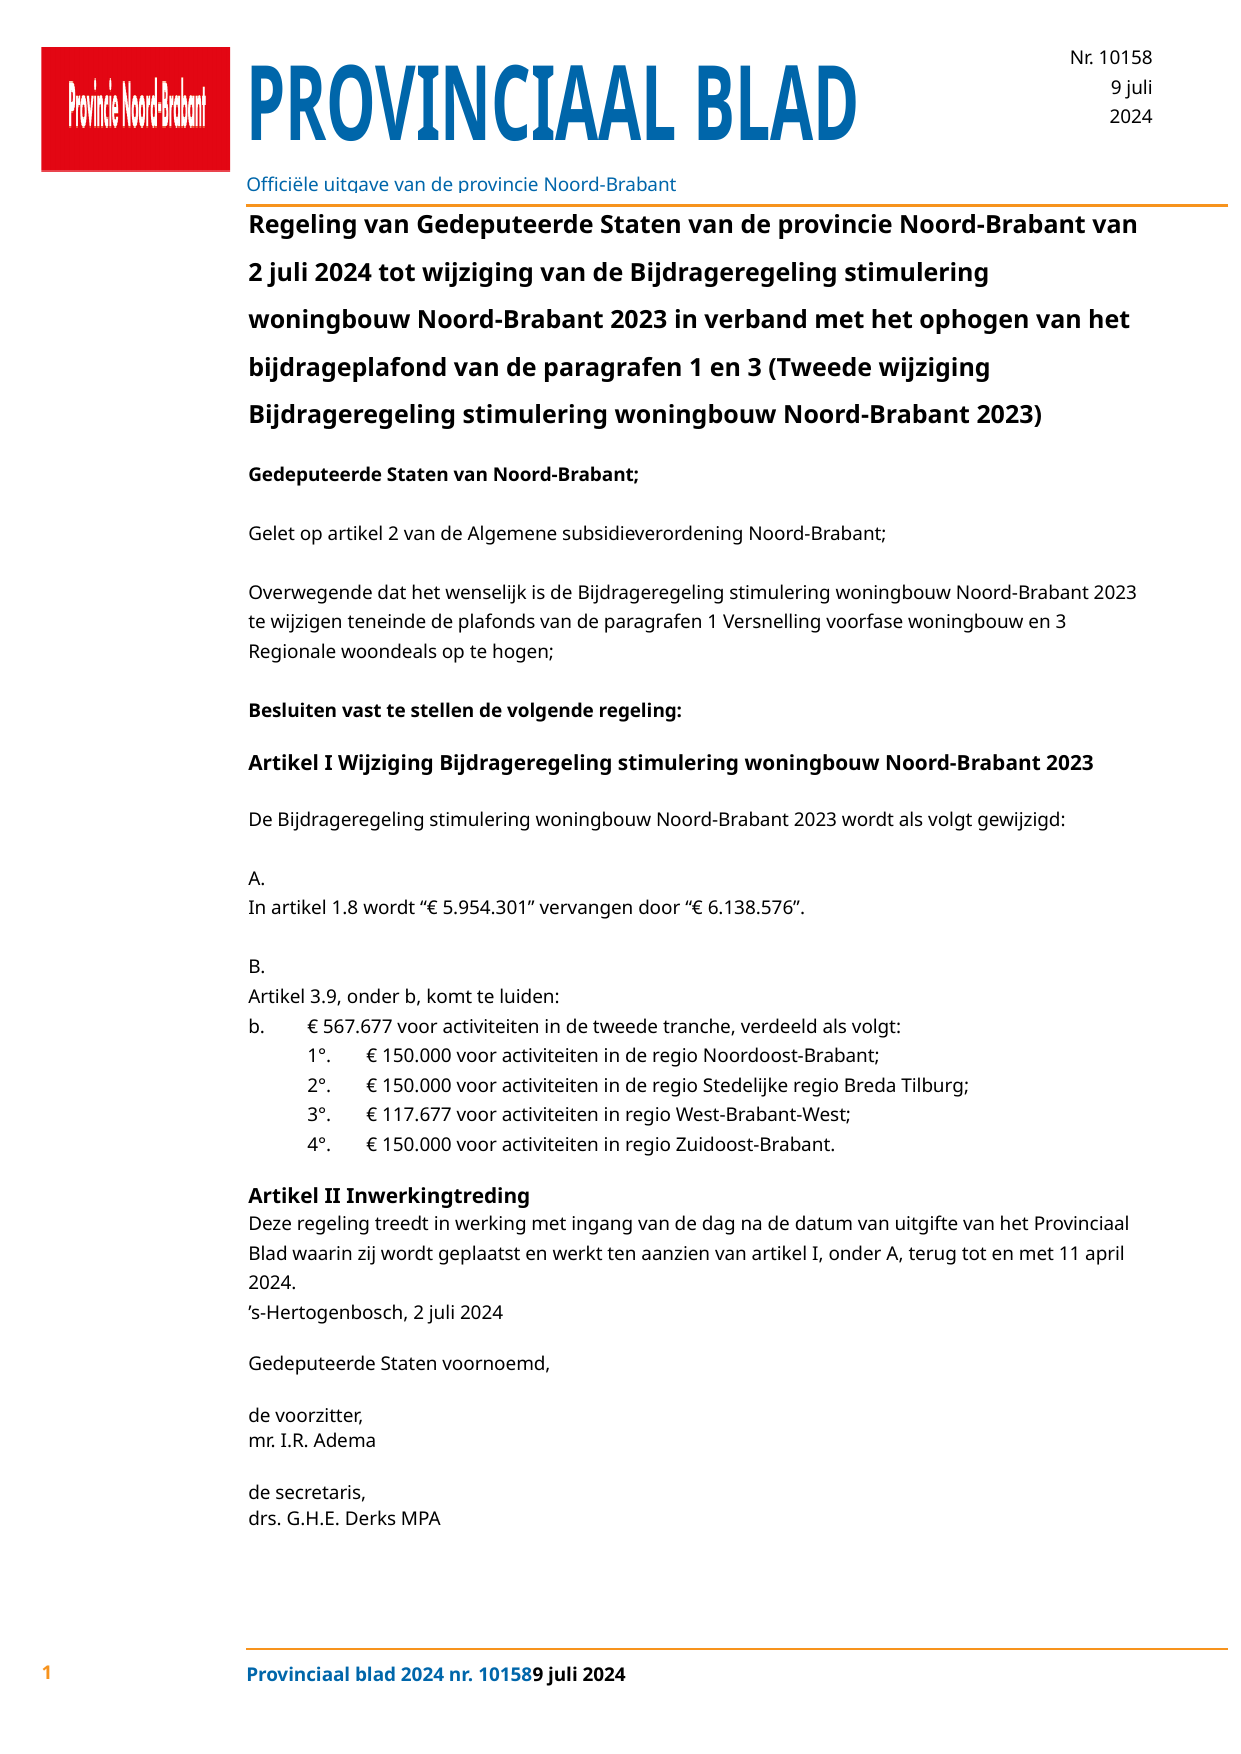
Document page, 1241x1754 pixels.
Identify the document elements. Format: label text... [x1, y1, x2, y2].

text de voorzitter, [248, 1402, 1152, 1427]
text drs. G.H.E. Derks MPA [248, 1505, 1152, 1530]
text Gedeputeerde Staten voornoemd, [248, 1350, 1152, 1376]
text Gelet op artikel 2 van de Algemene subsidieverordening Noord-Brabant; [248, 520, 1152, 546]
list € 117.677 voor activiteiten in regio West-Brabant-West; [307, 1102, 1152, 1127]
text Deze regeling treedt in werking met ingang van de dag na de datum van uitgifte van het Provinciaal Blad waarin zij wordt geplaatst en werkt ten aanzien van artikel I, onder A, terug tot en met 11 april 2024. [248, 1210, 1152, 1295]
list € 150.000 voor activiteiten in regio Zuidoost-Brabant. [307, 1131, 1152, 1157]
text Overwegende dat het wenselijk is de Bijdrageregeling stimulering woningbouw Noord-Brabant 2023 te wijzigen teneinde de plafonds van de paragrafen 1 Versnelling voorfase woningbouw en 3 Regionale woondeals op te hogen; [248, 579, 1152, 664]
text Regeling van Gedeputeerde Staten van de provincie Noord-Brabant van 2 juli 2024 tot wijziging van de Bijdrageregeling stimulering woningbouw Noord-Brabant 2023 in verband met het ophogen van het bijdrageplafond van de paragrafen 1 en 3 (Tweede wijziging Bijdrageregeling stimulering woningbouw Noord-Brabant 2023) [248, 207, 1152, 431]
text mr. I.R. Adema [248, 1427, 1152, 1453]
text In artikel 1.8 wordt “€ 5.954.301” vervangen door “€ 6.138.576”. [248, 894, 1152, 920]
text Artikel 3.9, onder b, komt te luiden: [248, 983, 1152, 1009]
text B. [248, 954, 1152, 979]
list € 150.000 voor activiteiten in de regio Stedelijke regio Breda Tilburg; [307, 1072, 1152, 1098]
picture [41, 47, 231, 172]
list € 150.000 voor activiteiten in de regio Noordoost-Brabant; [307, 1042, 1152, 1068]
text ’s-Hertogenbosch, 2 juli 2024 [248, 1299, 1152, 1324]
text Gedeputeerde Staten van Noord-Brabant; [248, 461, 1152, 486]
text Artikel I Wijziging Bijdrageregeling stimulering woningbouw Noord-Brabant 2023 [248, 748, 1152, 776]
text A. [248, 865, 1152, 891]
text de secretaris, [248, 1479, 1152, 1505]
text De Bijdrageregeling stimulering woningbouw Noord-Brabant 2023 wordt als volgt gewijzigd: [248, 806, 1152, 832]
text Artikel II Inwerkingtreding [248, 1182, 1152, 1210]
text Besluiten vast te stellen de volgende regeling: [248, 697, 1152, 723]
list € 567.677 voor activiteiten in de tweede tranche, verdeeld als volgt: [248, 1013, 1152, 1039]
